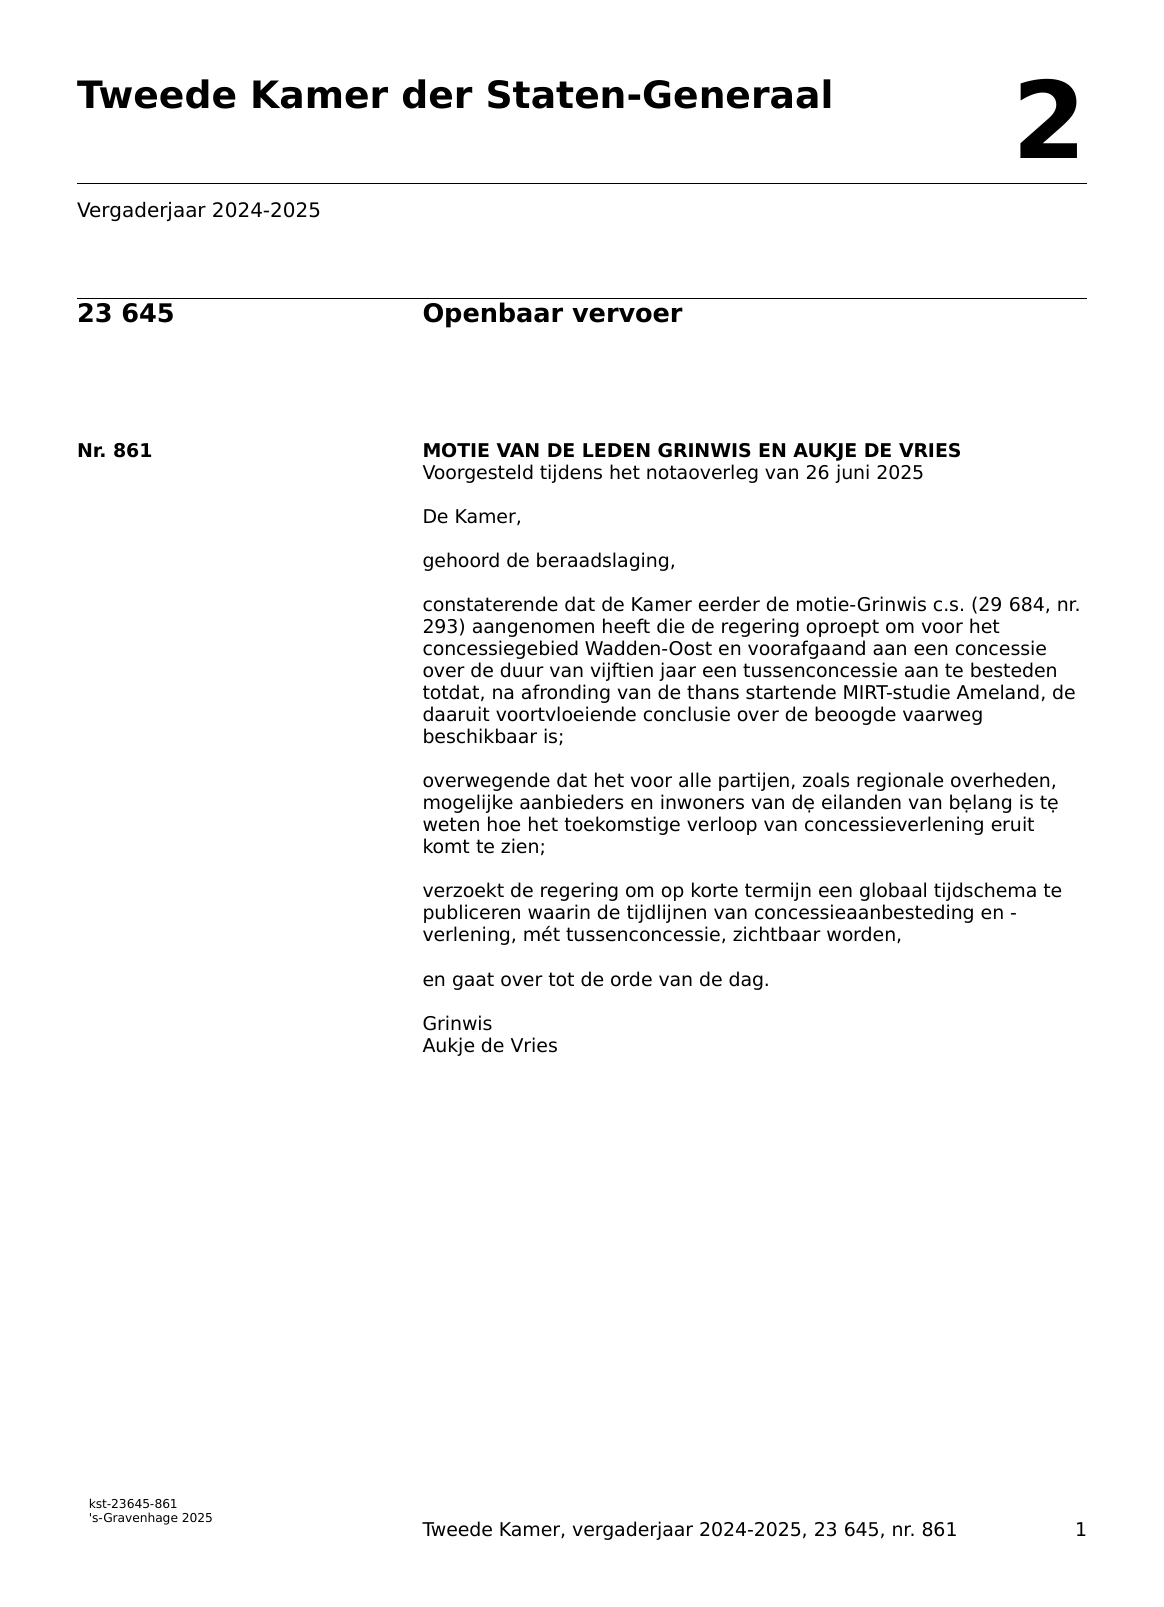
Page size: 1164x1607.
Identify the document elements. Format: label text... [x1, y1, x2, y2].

table_cell Vergaderjaar 2024-2025 [77, 184, 1087, 298]
text Grinwis [422, 1013, 1087, 1034]
text en gaat over tot de orde van de dag. [422, 968, 1087, 990]
text overwegende dat het voor alle partijen, zoals regionale overheden, mogelijke aanbieders en inwoners van dẹ eilanden van bẹlang is tẹ weten hoe het toekomstige verloop van concessieverlening eruit komt te zien; [422, 770, 1087, 858]
text verzoekt de regering om op korte termijn een globaal tijdschema te publiceren waarin de tijdlijnen van concessieaanbesteding en -verlening, mét tussenconcessie, zichtbaar worden, [422, 880, 1087, 946]
table_header 2 [886, 59, 1087, 183]
subtitle 23 645 Openbaar vervoer [77, 299, 1087, 329]
text De Kamer, [422, 506, 1087, 528]
subtitle Nr. 861 MOTIE VAN DE LEDEN GRINWIS EN AUKJE DE VRIES [77, 440, 1087, 462]
text gehoord de beraadslaging, [422, 550, 1087, 572]
text kst-23645-861 [88, 1497, 323, 1511]
table_header Tweede Kamer der Staten-Generaal [77, 59, 886, 183]
text 's-Gravenhage 2025 [88, 1511, 323, 1525]
text Voorgesteld tijdens het notaoverleg van 26 juni 2025 [422, 462, 1087, 484]
text constaterende dat de Kamer eerder de motie-Grinwis c.s. (29 684, nr. 293) aangenomen heeft die de regering oproept om voor het concessiegebied Wadden-Oost en voorafgaand aan een concessie over de duur van vijftien jaar een tussenconcessie aan te besteden totdat, na afronding van de thans startende MIRT-studie Ameland, de daaruit voortvloeiende conclusie over de beoogde vaarweg beschikbaar is; [422, 594, 1087, 748]
text Aukje de Vries [422, 1034, 1087, 1057]
